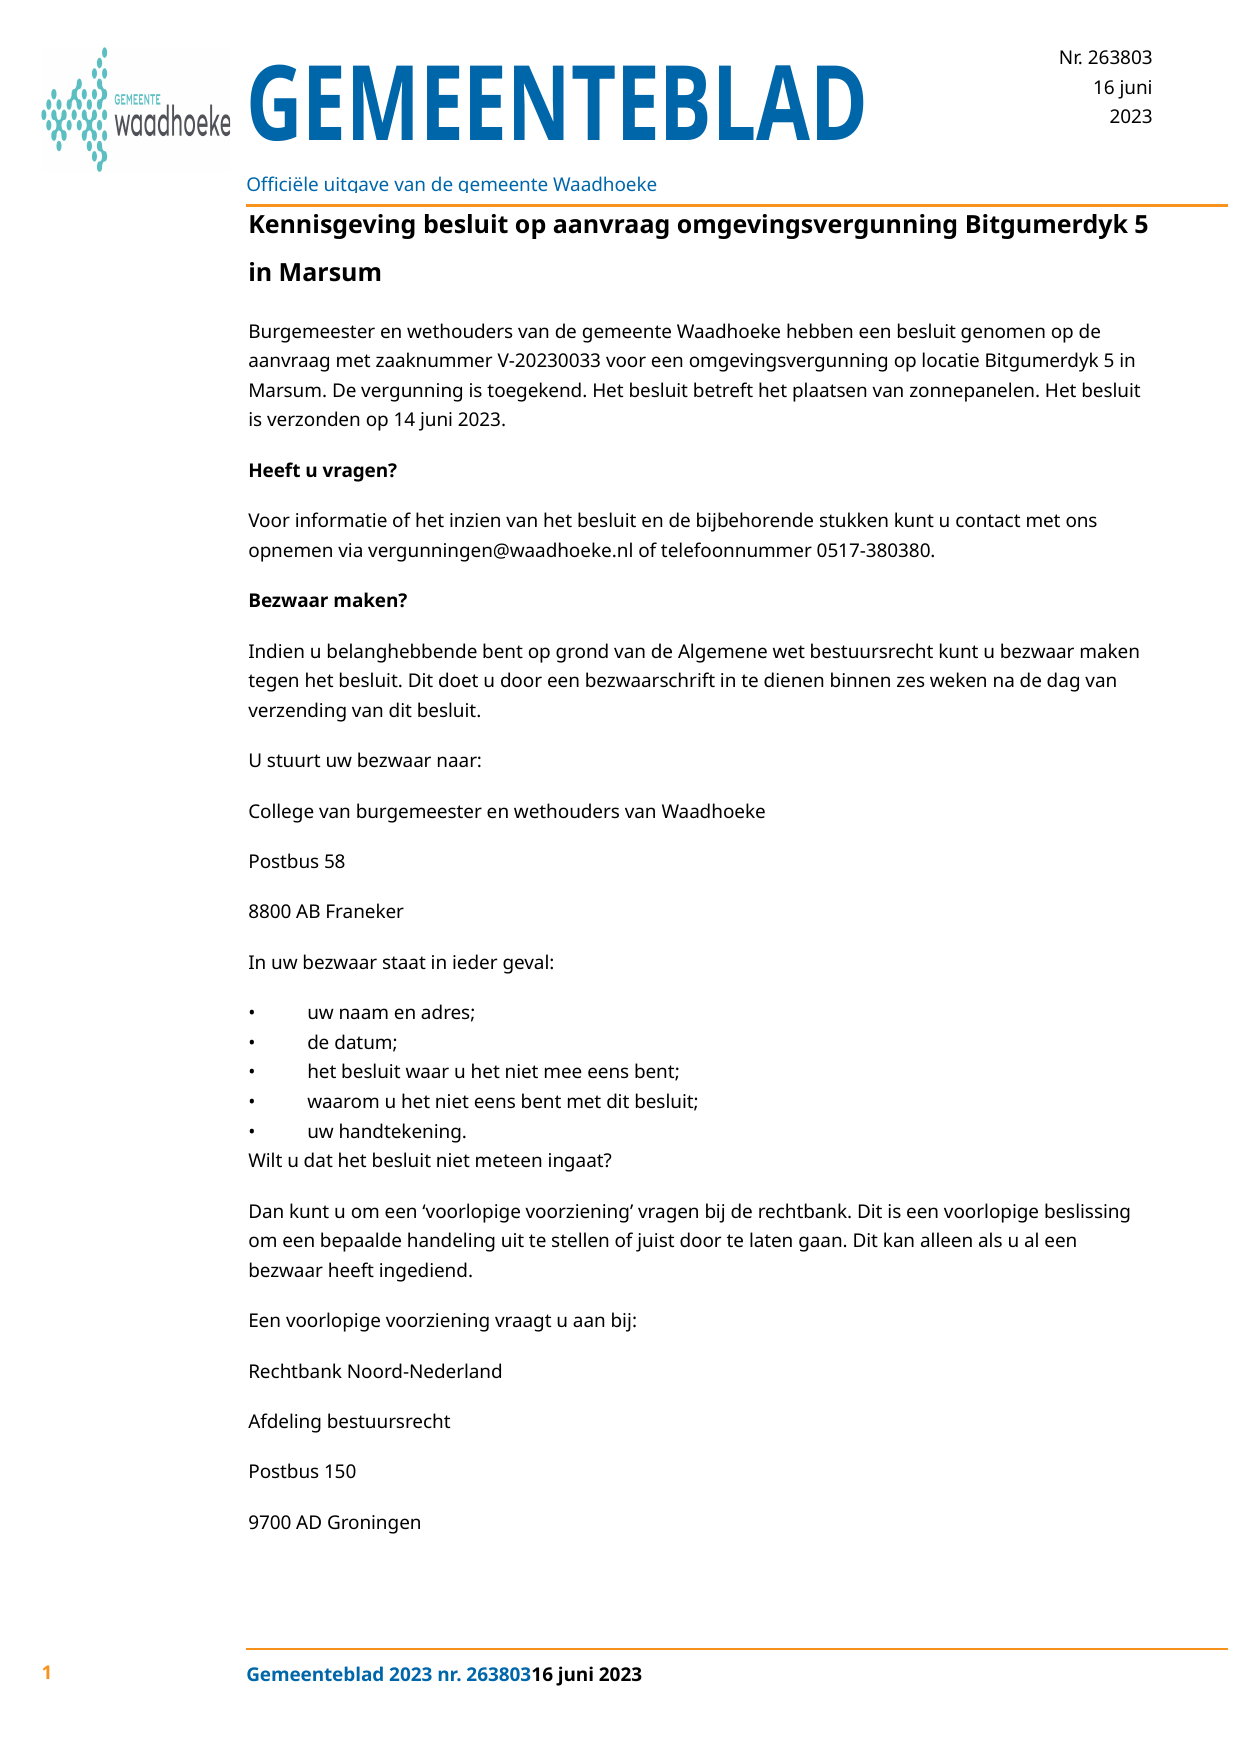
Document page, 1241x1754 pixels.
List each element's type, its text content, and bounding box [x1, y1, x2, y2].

text Postbus 150 [248, 1459, 1152, 1484]
text Indien u belanghebbende bent op grond van de Algemene wet bestuursrecht kunt u bezwaar maken tegen het besluit. Dit doet u door een bezwaarschrift in te dienen binnen zes weken na de dag van verzending van dit besluit. [248, 638, 1152, 723]
text Afdeling bestuursrecht [248, 1408, 1152, 1434]
text 8800 AB Franeker [248, 899, 1152, 924]
text Burgemeester en wethouders van de gemeente Waadhoeke hebben een besluit genomen op de aanvraag met zaaknummer V-20230033 voor een omgevingsvergunning op locatie Bitgumerdyk 5 in Marsum. De vergunning is toegekend. Het besluit betreft het plaatsen van zonnepanelen. Het besluit is verzonden op 14 juni 2023. [248, 318, 1152, 432]
list waarom u het niet eens bent met dit besluit; [248, 1088, 1152, 1114]
text 9700 AD Groningen [248, 1509, 1152, 1535]
list het besluit waar u het niet mee eens bent; [248, 1059, 1152, 1084]
text College van burgemeester en wethouders van Waadhoeke [248, 798, 1152, 824]
text Rechtbank Noord-Nederland [248, 1358, 1152, 1384]
picture [41, 47, 231, 172]
text Een voorlopige voorziening vraagt u aan bij: [248, 1307, 1152, 1333]
text Heeft u vragen? [248, 457, 1152, 483]
text Kennisgeving besluit op aanvraag omgevingsvergunning Bitgumerdyk 5 in Marsum [248, 207, 1152, 288]
text Wilt u dat het besluit niet meteen ingaat? [248, 1147, 1152, 1173]
text Voor informatie of het inzien van het besluit en de bijbehorende stukken kunt u contact met ons opnemen via vergunningen@waadhoeke.nl of telefoonnummer 0517-380380. [248, 507, 1152, 563]
text Postbus 58 [248, 848, 1152, 874]
text Dan kunt u om een ‘voorlopige voorziening’ vragen bij de rechtbank. Dit is een voorlopige beslissing om een bepaalde handeling uit te stellen of juist door te laten gaan. Dit kan alleen als u al een bezwaar heeft ingediend. [248, 1198, 1152, 1283]
list de datum; [248, 1029, 1152, 1055]
list uw naam en adres; [248, 999, 1152, 1025]
text In uw bezwaar staat in ieder geval: [248, 949, 1152, 975]
list uw handtekening. [248, 1118, 1152, 1144]
text Bezwaar maken? [248, 587, 1152, 613]
text U stuurt uw bezwaar naar: [248, 747, 1152, 773]
